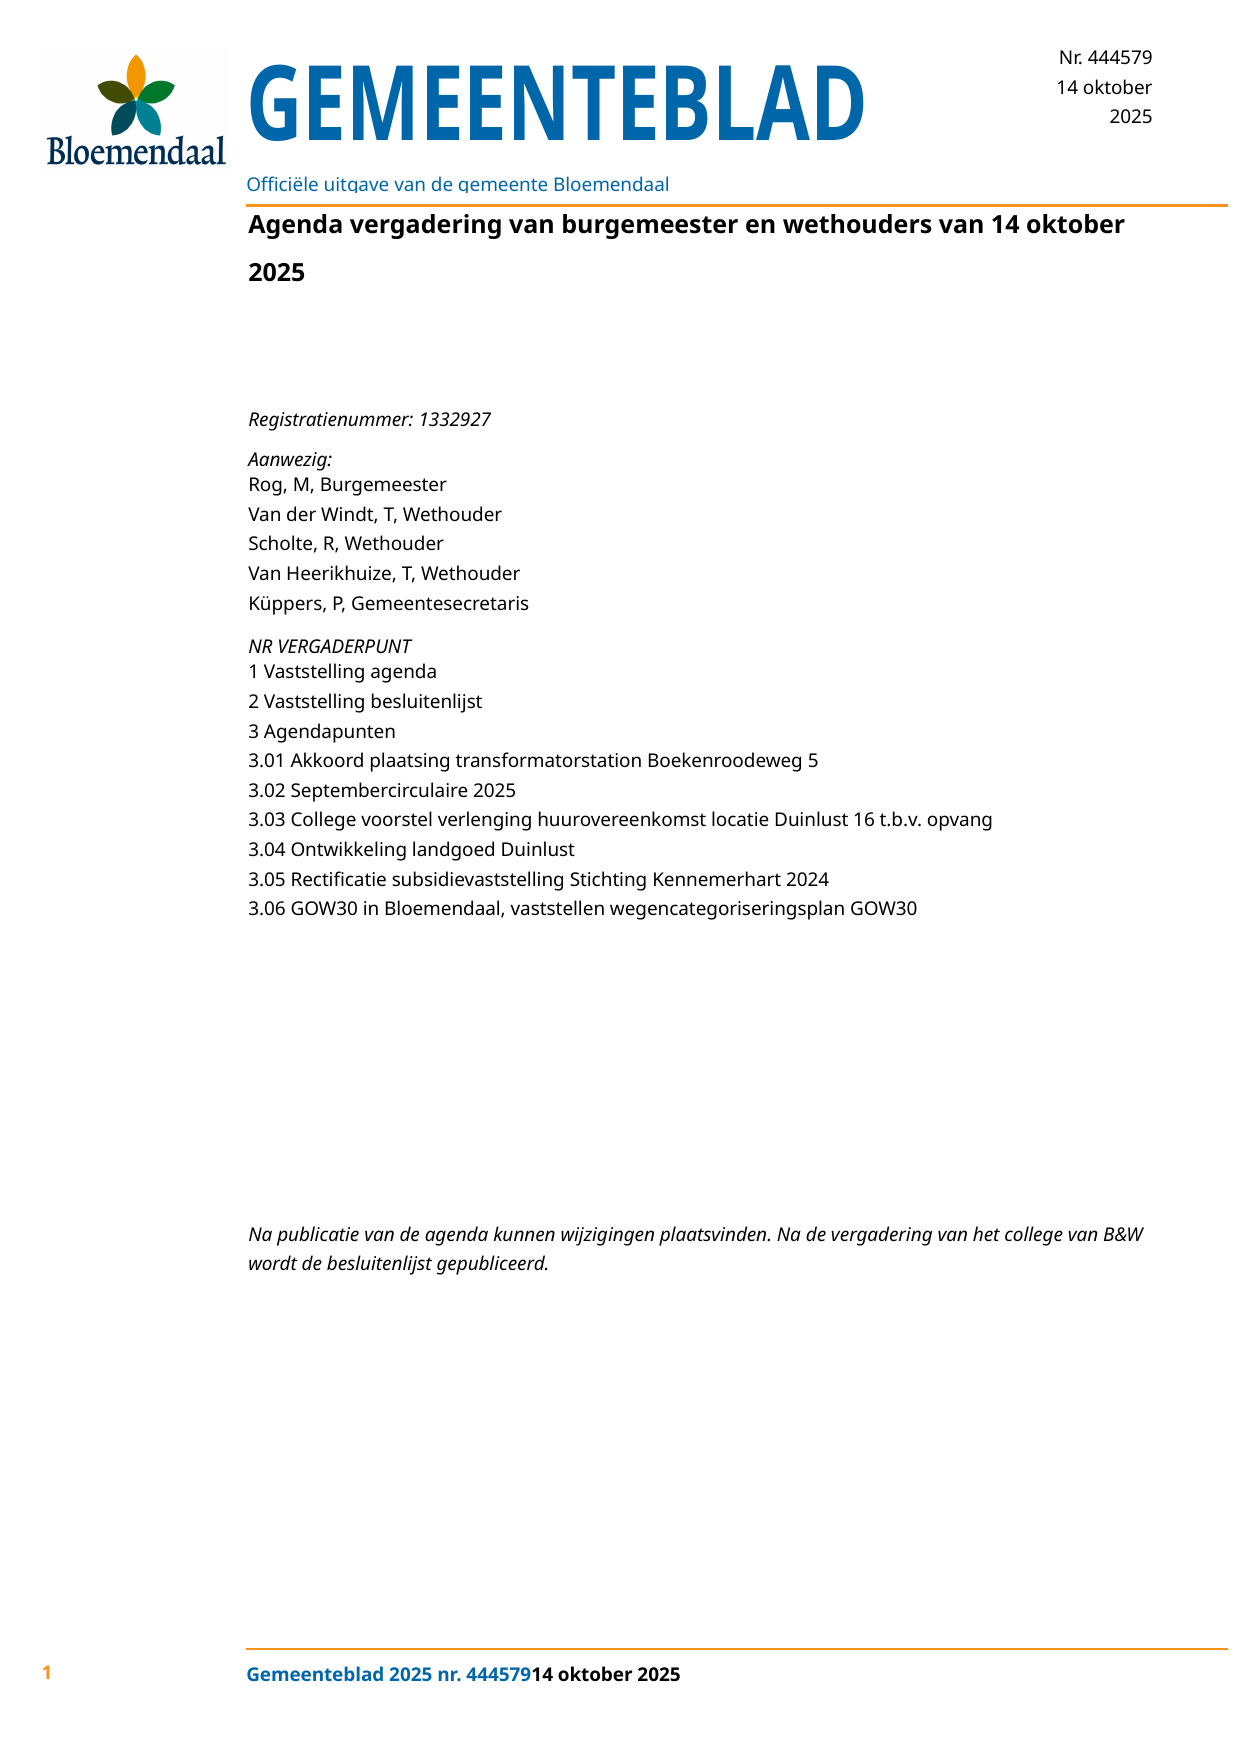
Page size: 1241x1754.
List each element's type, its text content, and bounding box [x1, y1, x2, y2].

text Scholte, R, Wethouder [248, 531, 1152, 556]
text Na publicatie van de agenda kunnen wijzigingen plaatsvinden. Na de vergadering van het college van B&W wordt de besluitenlijst gepubliceerd. [248, 1221, 1152, 1276]
picture [41, 47, 231, 172]
text Van der Windt, T, Wethouder [248, 501, 1152, 527]
text 3.05 Rectificatie subsidievaststelling Stichting Kennemerhart 2024 [248, 866, 1152, 891]
text 3.02 Septembercirculaire 2025 [248, 777, 1152, 803]
text 3.04 Ontwikkeling landgoed Duinlust [248, 836, 1152, 862]
text Van Heerikhuize, T, Wethouder [248, 560, 1152, 586]
text NR VERGADERPUNT [248, 633, 1152, 659]
text Registratienummer: 1332927 [248, 406, 1152, 432]
text 3.06 GOW30 in Bloemendaal, vaststellen wegencategoriseringsplan GOW30 [248, 895, 1152, 921]
text 1 Vaststelling agenda [248, 659, 1152, 684]
text Agenda vergadering van burgemeester en wethouders van 14 oktober 2025 [248, 207, 1152, 288]
text 2 Vaststelling besluitenlijst [248, 688, 1152, 714]
text 3.01 Akkoord plaatsing transformatorstation Boekenroodeweg 5 [248, 747, 1152, 773]
text 3.03 College voorstel verlenging huurovereenkomst locatie Duinlust 16 t.b.v. opvang [248, 807, 1152, 832]
text Rog, M, Burgemeester [248, 471, 1152, 497]
text 3 Agendapunten [248, 718, 1152, 743]
text Küppers, P, Gemeentesecretaris [248, 590, 1152, 616]
text Aanwezig: [248, 446, 1152, 471]
